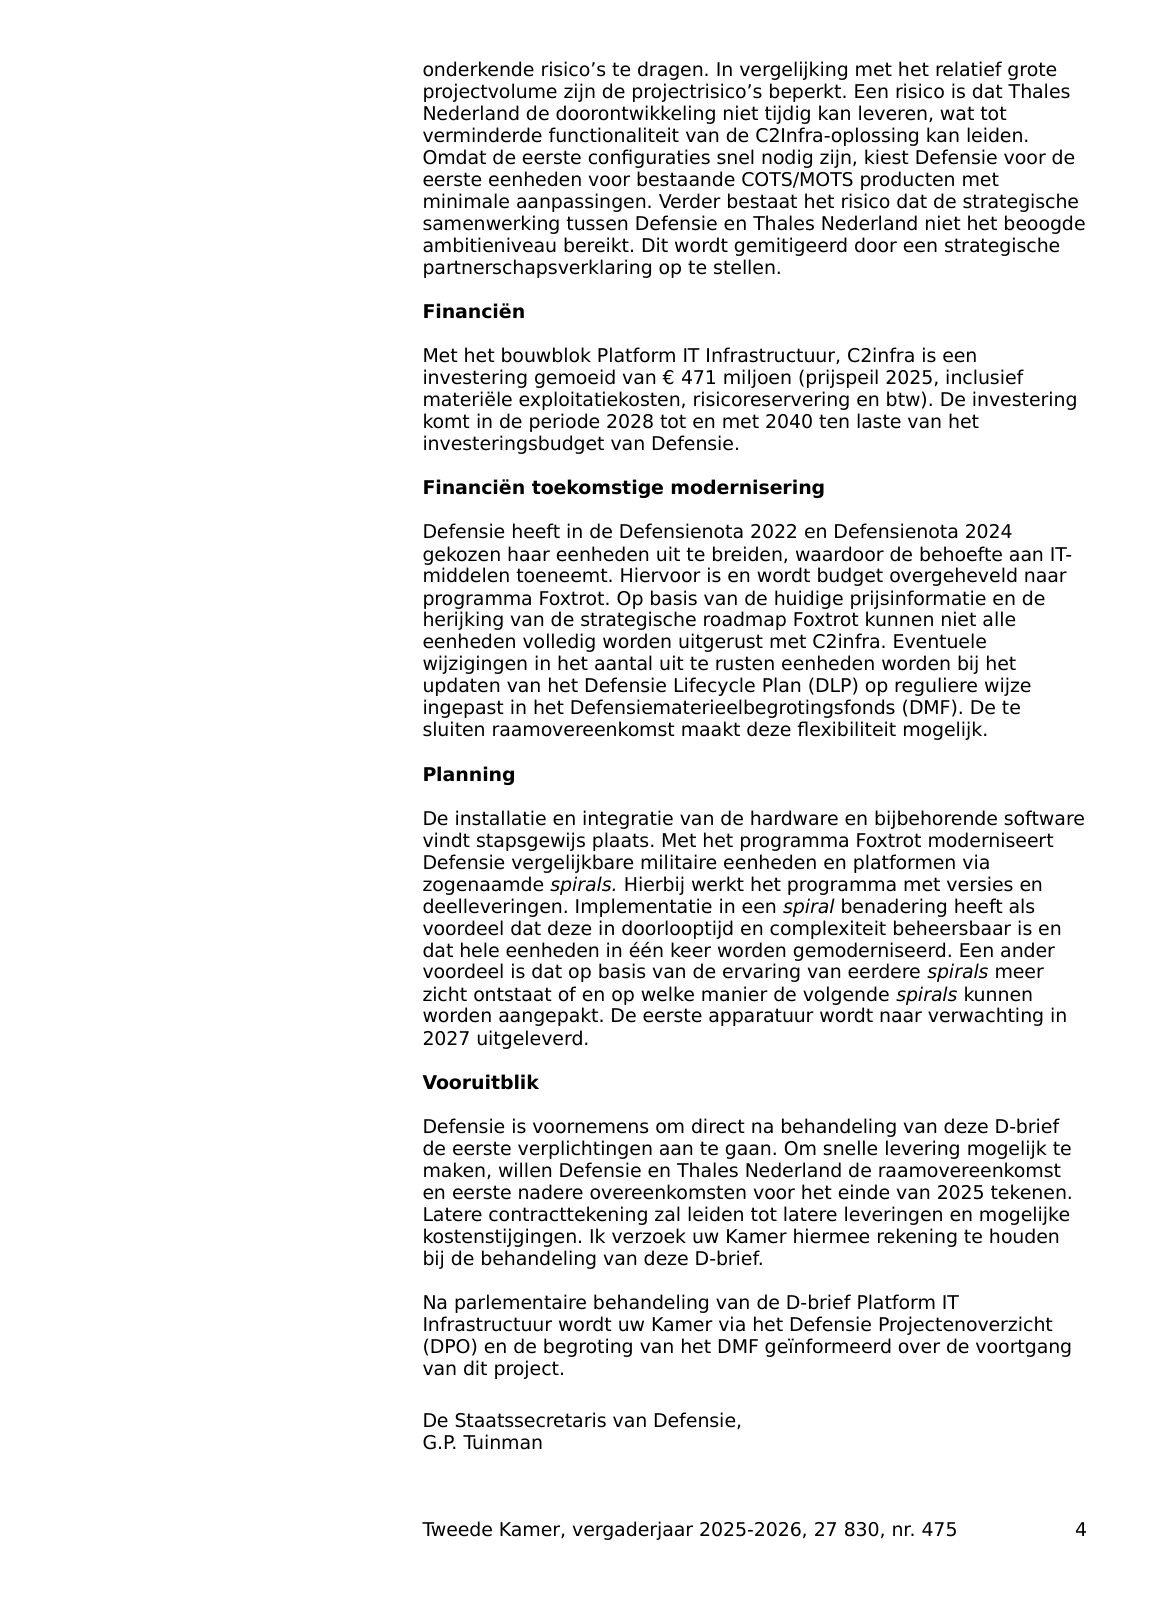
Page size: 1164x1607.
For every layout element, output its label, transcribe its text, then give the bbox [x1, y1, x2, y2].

text Defensie is voornemens om direct na behandeling van deze D-brief de eerste verplichtingen aan te gaan. Om snelle levering mogelijk te maken, willen Defensie en Thales Nederland de raamovereenkomst en eerste nadere overeenkomsten voor het einde van 2025 tekenen. Latere contracttekening zal leiden tot latere leveringen en mogelijke kostenstijgingen. Ik verzoek uw Kamer hiermee rekening te houden bij de behandeling van deze D-brief. [422, 1116, 1087, 1269]
subtitle Financiën toekomstige modernisering [422, 477, 1087, 499]
text onderkende risico’s te dragen. In vergelijking met het relatief grote projectvolume zijn de projectrisico’s beperkt. Een risico is dat Thales Nederland de doorontwikkeling niet tijdig kan leveren, wat tot verminderde functionaliteit van de C2Infra-oplossing kan leiden. Omdat de eerste configuraties snel nodig zijn, kiest Defensie voor de eerste eenheden voor bestaande COTS/MOTS producten met minimale aanpassingen. Verder bestaat het risico dat de strategische samenwerking tussen Defensie en Thales Nederland niet het beoogde ambitieniveau bereikt. Dit wordt gemitigeerd door een strategische partnerschapsverklaring op te stellen. [422, 59, 1087, 279]
subtitle Vooruitblik [422, 1072, 1087, 1093]
text De installatie en integratie van de hardware en bijbehorende software vindt stapsgewijs plaats. Met het programma Foxtrot moderniseert Defensie vergelijkbare militaire eenheden en platformen via zogenaamde spirals. Hierbij werkt het programma met versies en deelleveringen. Implementatie in een spiral benadering heeft als voordeel dat deze in doorlooptijd en complexiteit beheersbaar is en dat hele eenheden in één keer worden gemoderniseerd. Een ander voordeel is dat op basis van de ervaring van eerdere spirals meer zicht ontstaat of en op welke manier de volgende spirals kunnen worden aangepakt. De eerste apparatuur wordt naar verwachting in 2027 uitgeleverd. [422, 808, 1087, 1049]
text Na parlementaire behandeling van de D-brief Platform IT Infrastructuur wordt uw Kamer via het Defensie Projectenoverzicht (DPO) en de begroting van het DMF geïnformeerd over de voortgang van dit project. [422, 1292, 1087, 1380]
text Met het bouwblok Platform IT Infrastructuur, C2infra is een investering gemoeid van € 471 miljoen (prijspeil 2025, inclusief materiële exploitatiekosten, risicoreservering en btw). De investering komt in de periode 2028 tot en met 2040 ten laste van het investeringsbudget van Defensie. [422, 345, 1087, 455]
subtitle Financiën [422, 301, 1087, 323]
text Defensie heeft in de Defensienota 2022 en Defensienota 2024 gekozen haar eenheden uit te breiden, waardoor de behoefte aan IT-middelen toeneemt. Hiervoor is en wordt budget overgeheveld naar programma Foxtrot. Op basis van de huidige prijsinformatie en de herijking van de strategische roadmap Foxtrot kunnen niet alle eenheden volledig worden uitgerust met C2infra. Eventuele wijzigingen in het aantal uit te rusten eenheden worden bij het updaten van het Defensie Lifecycle Plan (DLP) op reguliere wijze ingepast in het Defensiematerieelbegrotingsfonds (DMF). De te sluiten raamovereenkomst maakt deze flexibiliteit mogelijk. [422, 521, 1087, 741]
subtitle Planning [422, 763, 1087, 785]
text De Staatssecretaris van Defensie, G.P. Tuinman [422, 1410, 1087, 1454]
